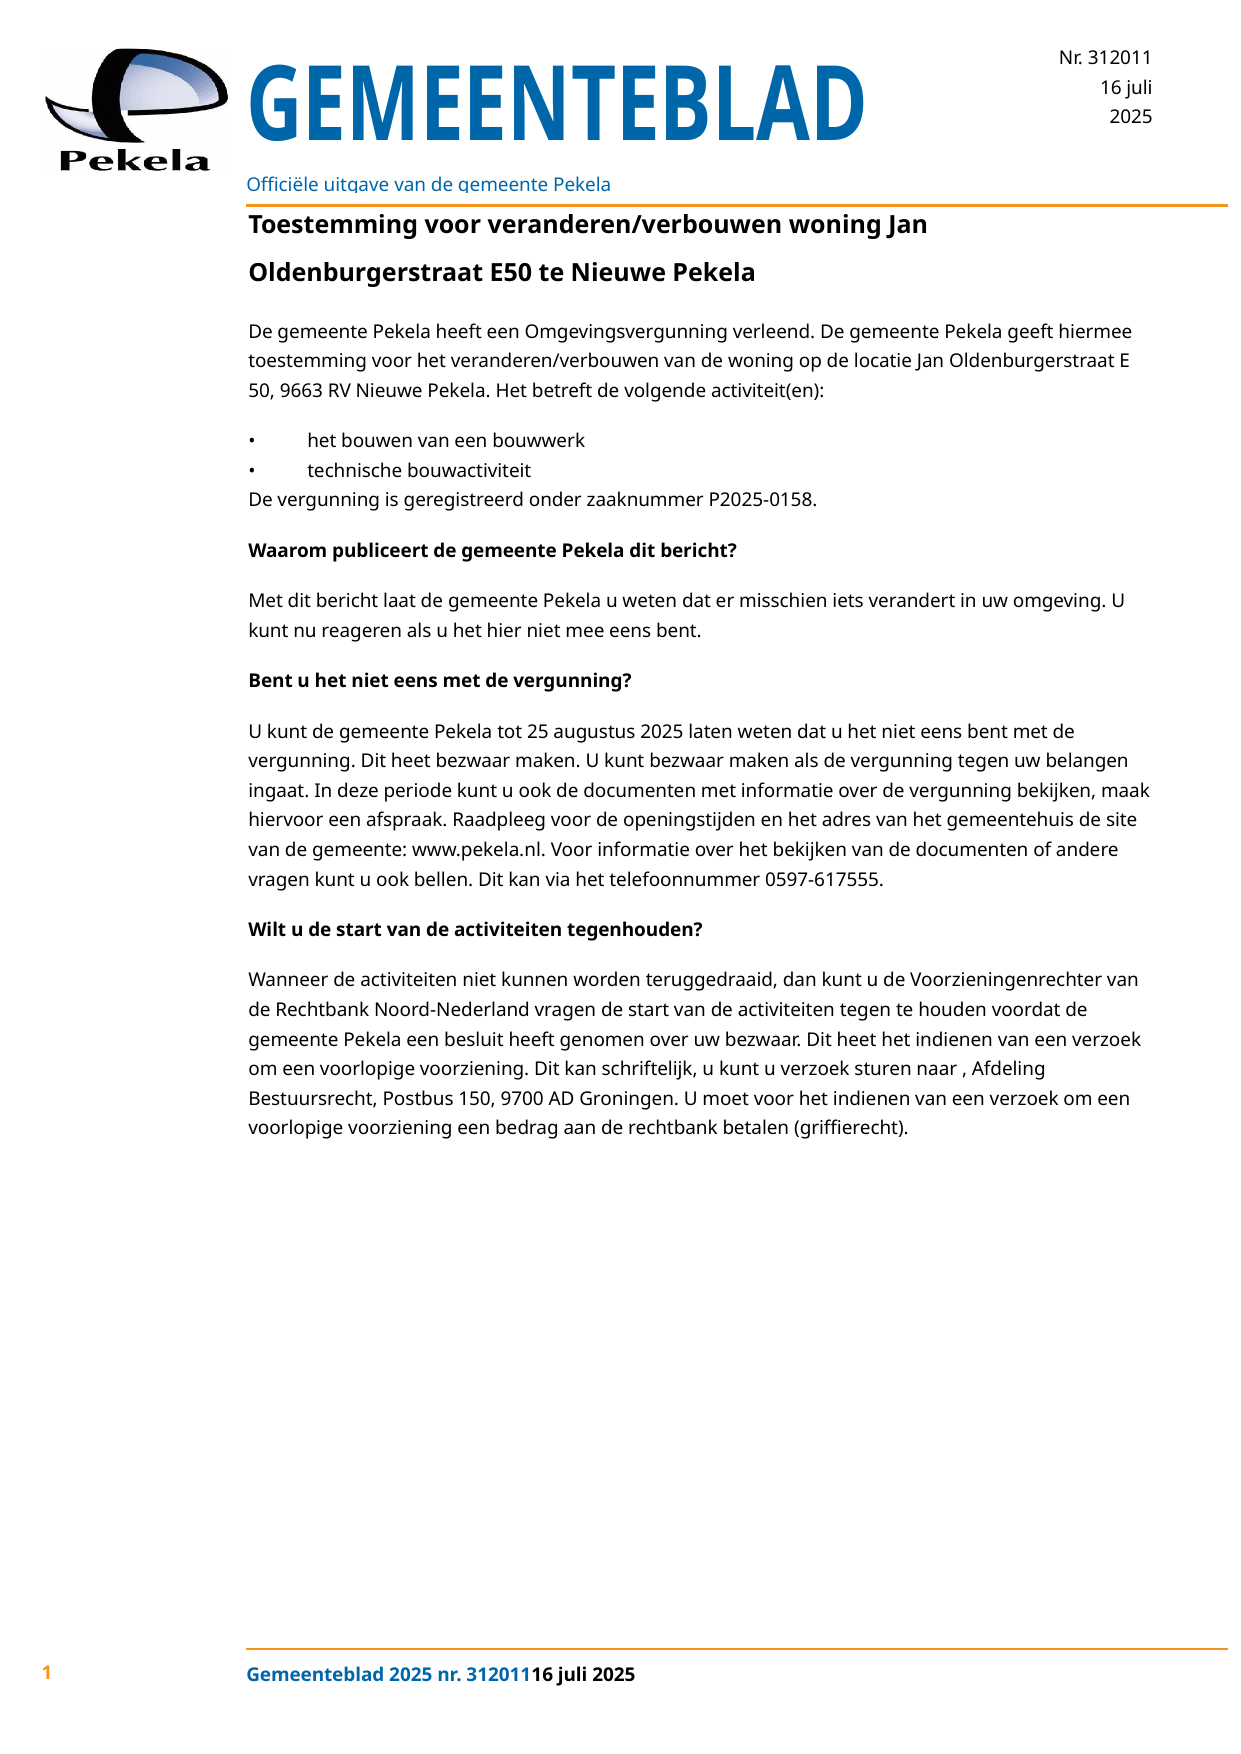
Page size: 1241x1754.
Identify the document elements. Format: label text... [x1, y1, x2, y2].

text De vergunning is geregistreerd onder zaaknummer P2025-0158. [248, 487, 1152, 512]
picture [41, 47, 231, 172]
list technische bouwactiviteit [248, 457, 1152, 483]
text Bent u het niet eens met de vergunning? [248, 667, 1152, 693]
text Waarom publiceert de gemeente Pekela dit bericht? [248, 537, 1152, 563]
text U kunt de gemeente Pekela tot 25 augustus 2025 laten weten dat u het niet eens bent met de vergunning. Dit heet bezwaar maken. U kunt bezwaar maken als de vergunning tegen uw belangen ingaat. In deze periode kunt u ook de documenten met informatie over de vergunning bekijken, maak hiervoor een afspraak. Raadpleeg voor de openingstijden en het adres van het gemeentehuis de site van de gemeente: www.pekela.nl. Voor informatie over het bekijken van de documenten of andere vragen kunt u ook bellen. Dit kan via het telefoonnummer 0597-617555. [248, 718, 1152, 892]
text Wanneer de activiteiten niet kunnen worden teruggedraaid, dan kunt u de Voorzieningenrechter van de Rechtbank Noord-Nederland vragen de start van de activiteiten tegen te houden voordat de gemeente Pekela een besluit heeft genomen over uw bezwaar. Dit heet het indienen van een verzoek om een voorlopige voorziening. Dit kan schriftelijk, u kunt u verzoek sturen naar , Afdeling Bestuursrecht, Postbus 150, 9700 AD Groningen. U moet voor het indienen van een verzoek om een voorlopige voorziening een bedrag aan de rechtbank betalen (griffierecht). [248, 967, 1152, 1140]
text Met dit bericht laat de gemeente Pekela u weten dat er misschien iets verandert in uw omgeving. U kunt nu reageren als u het hier niet mee eens bent. [248, 587, 1152, 643]
list het bouwen van een bouwwerk [248, 427, 1152, 453]
text Toestemming voor veranderen/verbouwen woning Jan Oldenburgerstraat E50 te Nieuwe Pekela [248, 207, 1152, 288]
text Wilt u de start van de activiteiten tegenhouden? [248, 916, 1152, 942]
text De gemeente Pekela heeft een Omgevingsvergunning verleend. De gemeente Pekela geeft hiermee toestemming voor het veranderen/verbouwen van de woning op de locatie Jan Oldenburgerstraat E 50, 9663 RV Nieuwe Pekela. Het betreft de volgende activiteit(en): [248, 318, 1152, 403]
